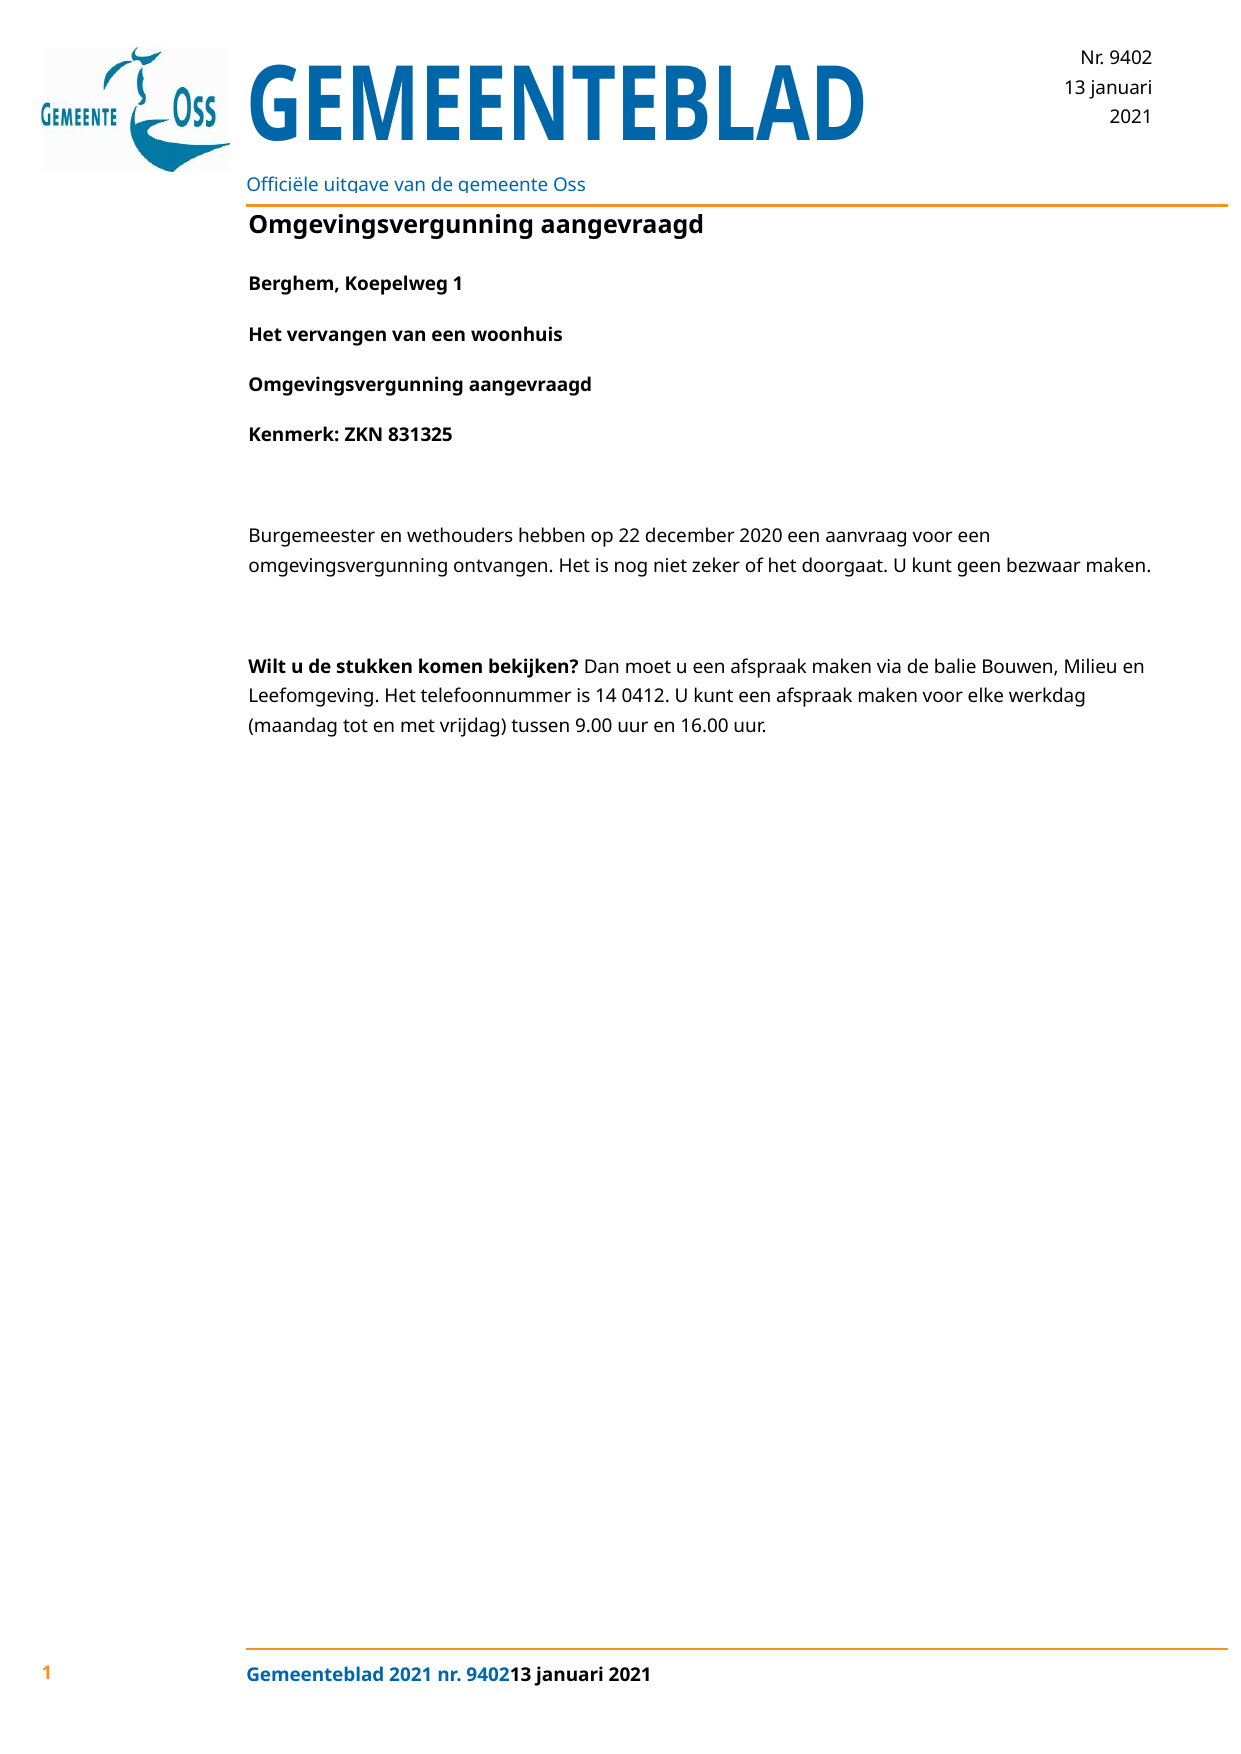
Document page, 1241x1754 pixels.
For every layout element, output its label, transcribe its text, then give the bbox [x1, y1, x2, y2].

text Omgevingsvergunning aangevraagd [248, 371, 1152, 397]
text Burgemeester en wethouders hebben op 22 december 2020 een aanvraag voor een omgevingsvergunning ontvangen. Het is nog niet zeker of het doorgaat. U kunt geen bezwaar maken. [248, 522, 1152, 578]
text Het vervangen van een woonhuis [248, 321, 1152, 346]
text Berghem, Koepelweg 1 [248, 270, 1152, 296]
text Kenmerk: ZKN 831325 [248, 422, 1152, 447]
text Omgevingsvergunning aangevraagd [248, 207, 1152, 241]
picture [41, 47, 231, 172]
text Wilt u de stukken komen bekijken? Dan moet u een afspraak maken via de balie Bouwen, Milieu en Leefomgeving. Het telefoonnummer is 14 0412. U kunt een afspraak maken voor elke werkdag (maandag tot en met vrijdag) tussen 9.00 uur en 16.00 uur. [248, 653, 1152, 738]
